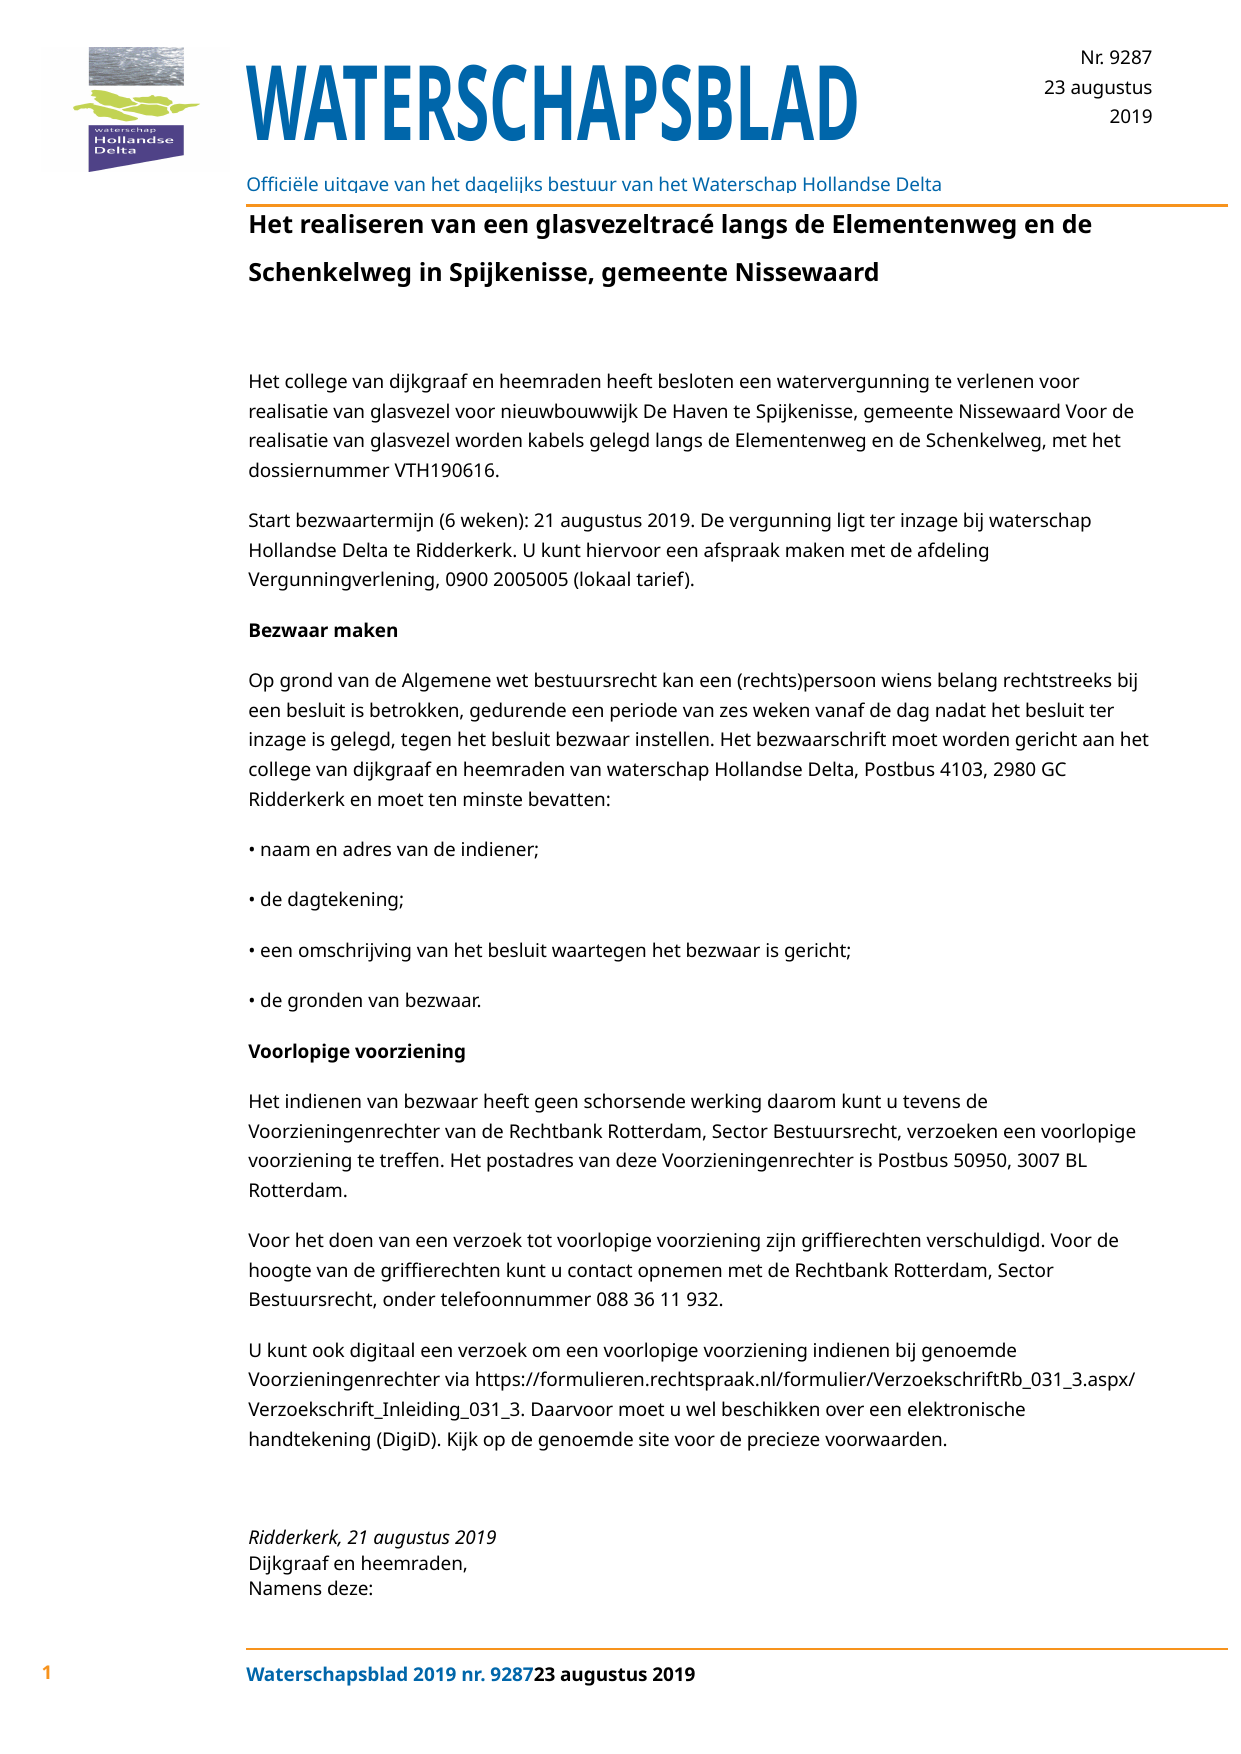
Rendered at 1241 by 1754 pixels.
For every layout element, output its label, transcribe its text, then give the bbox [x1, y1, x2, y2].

text Op grond van de Algemene wet bestuursrecht kan een (rechts)persoon wiens belang rechtstreeks bij een besluit is betrokken, gedurende een periode van zes weken vanaf de dag nadat het besluit ter inzage is gelegd, tegen het besluit bezwaar instellen. Het bezwaarschrift moet worden gericht aan het college van dijkgraaf en heemraden van waterschap Hollandse Delta, Postbus 4103, 2980 GC Ridderkerk en moet ten minste bevatten: [248, 667, 1152, 812]
picture [41, 47, 231, 172]
text U kunt ook digitaal een verzoek om een voorlopige voorziening indienen bij genoemde Voorzieningenrechter via https://formulieren.rechtspraak.nl/formulier/VerzoekschriftRb_031_3.aspx/Verzoekschrift_Inleiding_031_3. Daarvoor moet u wel beschikken over een elektronische handtekening (DigiD). Kijk op de genoemde site voor de precieze voorwaarden. [248, 1337, 1152, 1452]
text Het realiseren van een glasvezeltracé langs de Elementenweg en de Schenkelweg in Spijkenisse, gemeente Nissewaard [248, 207, 1152, 288]
text Namens deze: [248, 1576, 1152, 1601]
text Voorlopige voorziening [248, 1038, 1152, 1064]
text Bezwaar maken [248, 617, 1152, 643]
text Het college van dijkgraaf en heemraden heeft besloten een watervergunning te verlenen voor realisatie van glasvezel voor nieuwbouwwijk De Haven te Spijkenisse, gemeente Nissewaard Voor de realisatie van glasvezel worden kabels gelegd langs de Elementenweg en de Schenkelweg, met het dossiernummer VTH190616. [248, 368, 1152, 483]
text Start bezwaartermijn (6 weken): 21 augustus 2019. De vergunning ligt ter inzage bij waterschap Hollandse Delta te Ridderkerk. U kunt hiervoor een afspraak maken met de afdeling Vergunningverlening, 0900 2005005 (lokaal tarief). [248, 507, 1152, 592]
text • een omschrijving van het besluit waartegen het bezwaar is gericht; [248, 937, 1152, 963]
text Dijkgraaf en heemraden, [248, 1550, 1152, 1576]
text • de dagtekening; [248, 887, 1152, 912]
text Het indienen van bezwaar heeft geen schorsende werking daarom kunt u tevens de Voorzieningenrechter van de Rechtbank Rotterdam, Sector Bestuursrecht, verzoeken een voorlopige voorziening te treffen. Het postadres van deze Voorzieningenrechter is Postbus 50950, 3007 BL Rotterdam. [248, 1088, 1152, 1203]
text • naam en adres van de indiener; [248, 836, 1152, 862]
text Voor het doen van een verzoek tot voorlopige voorziening zijn griffierechten verschuldigd. Voor de hoogte van de griffierechten kunt u contact opnemen met de Rechtbank Rotterdam, Sector Bestuursrecht, onder telefoonnummer 088 36 11 932. [248, 1227, 1152, 1312]
text Ridderkerk, 21 augustus 2019 [248, 1524, 1152, 1550]
text • de gronden van bezwaar. [248, 987, 1152, 1013]
